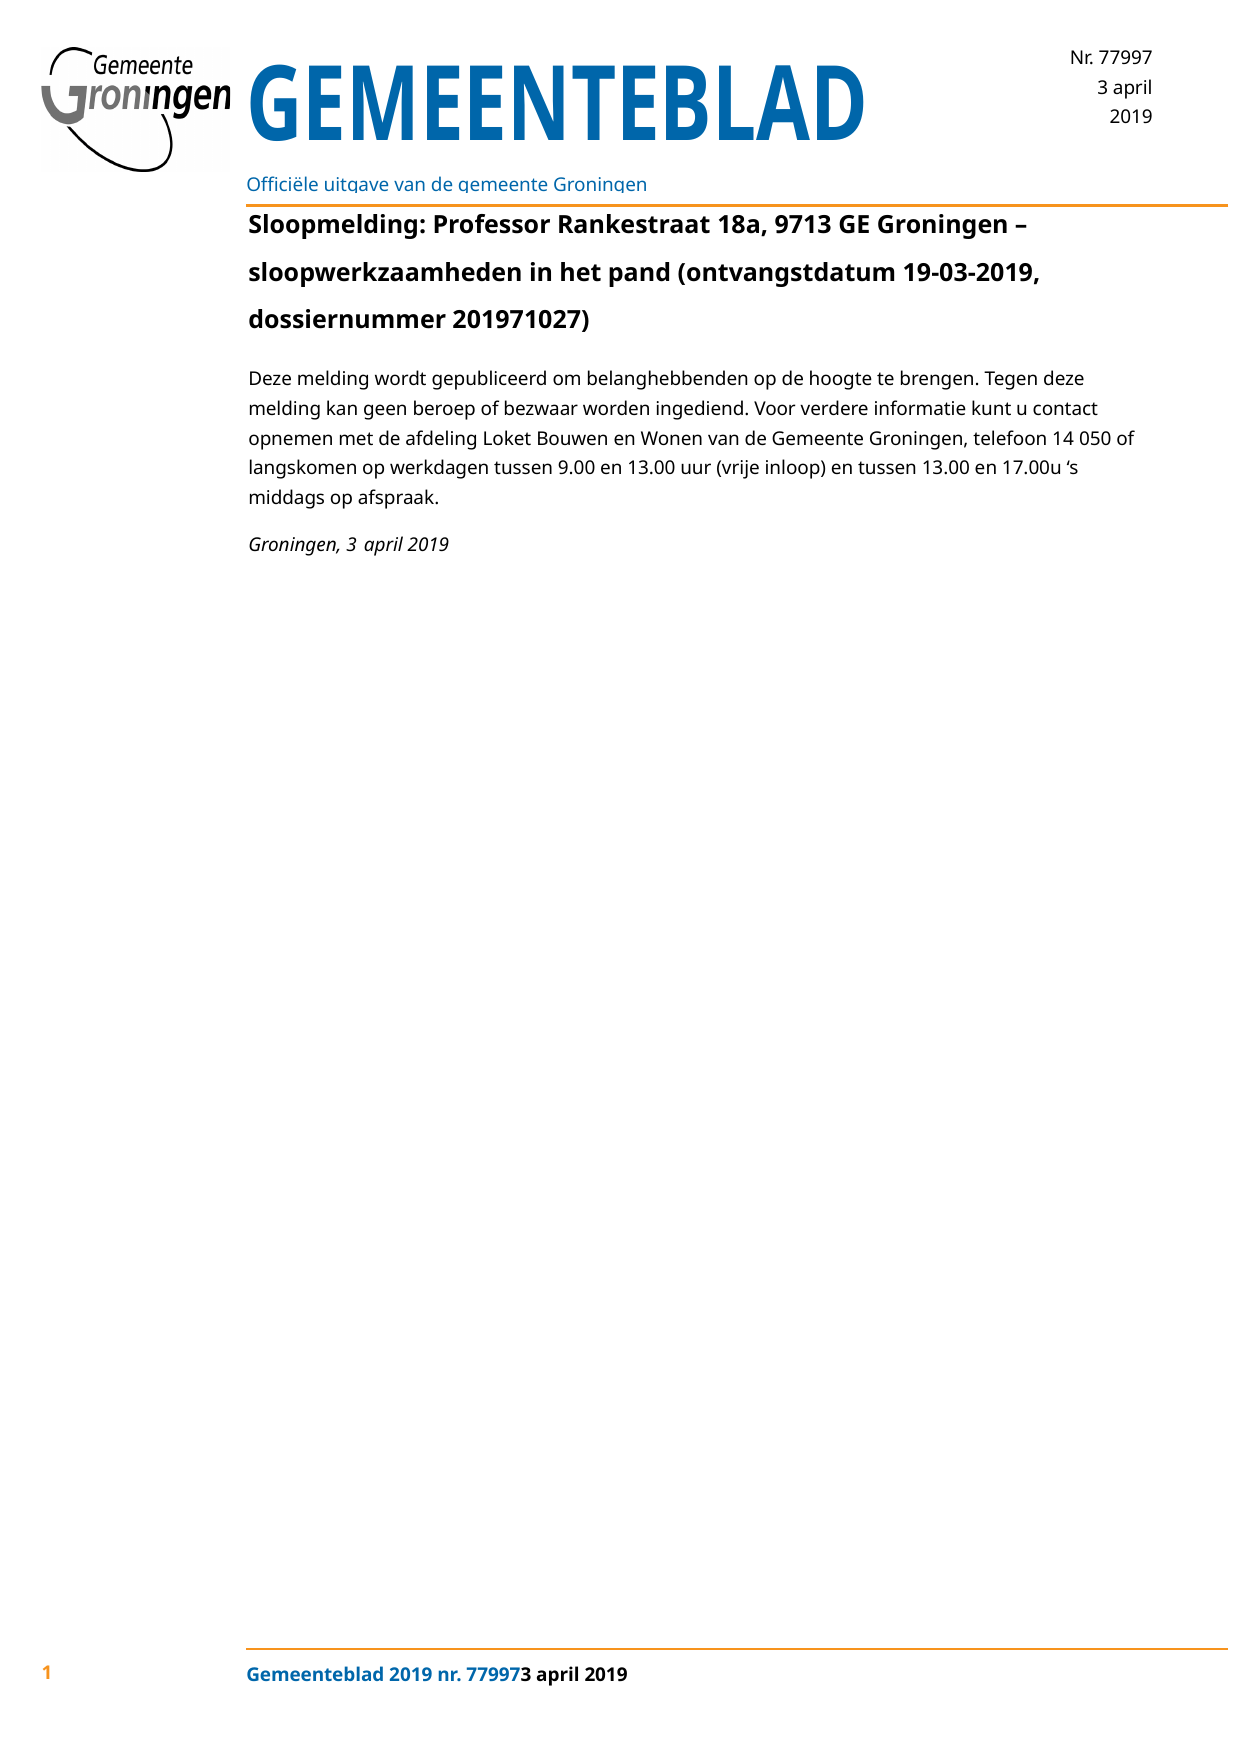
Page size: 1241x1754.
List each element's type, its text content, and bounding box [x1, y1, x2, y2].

picture [41, 47, 231, 172]
text Sloopmelding: Professor Rankestraat 18a, 9713 GE Groningen – sloopwerkzaamheden in het pand (ontvangstdatum 19-03-2019, dossiernummer 201971027) [248, 207, 1152, 336]
text Groningen, 3 april 2019 [248, 532, 1152, 557]
text Deze melding wordt gepubliceerd om belanghebbenden op de hoogte te brengen. Tegen deze melding kan geen beroep of bezwaar worden ingediend. Voor verdere informatie kunt u contact opnemen met de afdeling Loket Bouwen en Wonen van de Gemeente Groningen, telefoon 14 050 of langskomen op werkdagen tussen 9.00 en 13.00 uur (vrije inloop) en tussen 13.00 en 17.00u ‘s middags op afspraak. [248, 366, 1152, 509]
